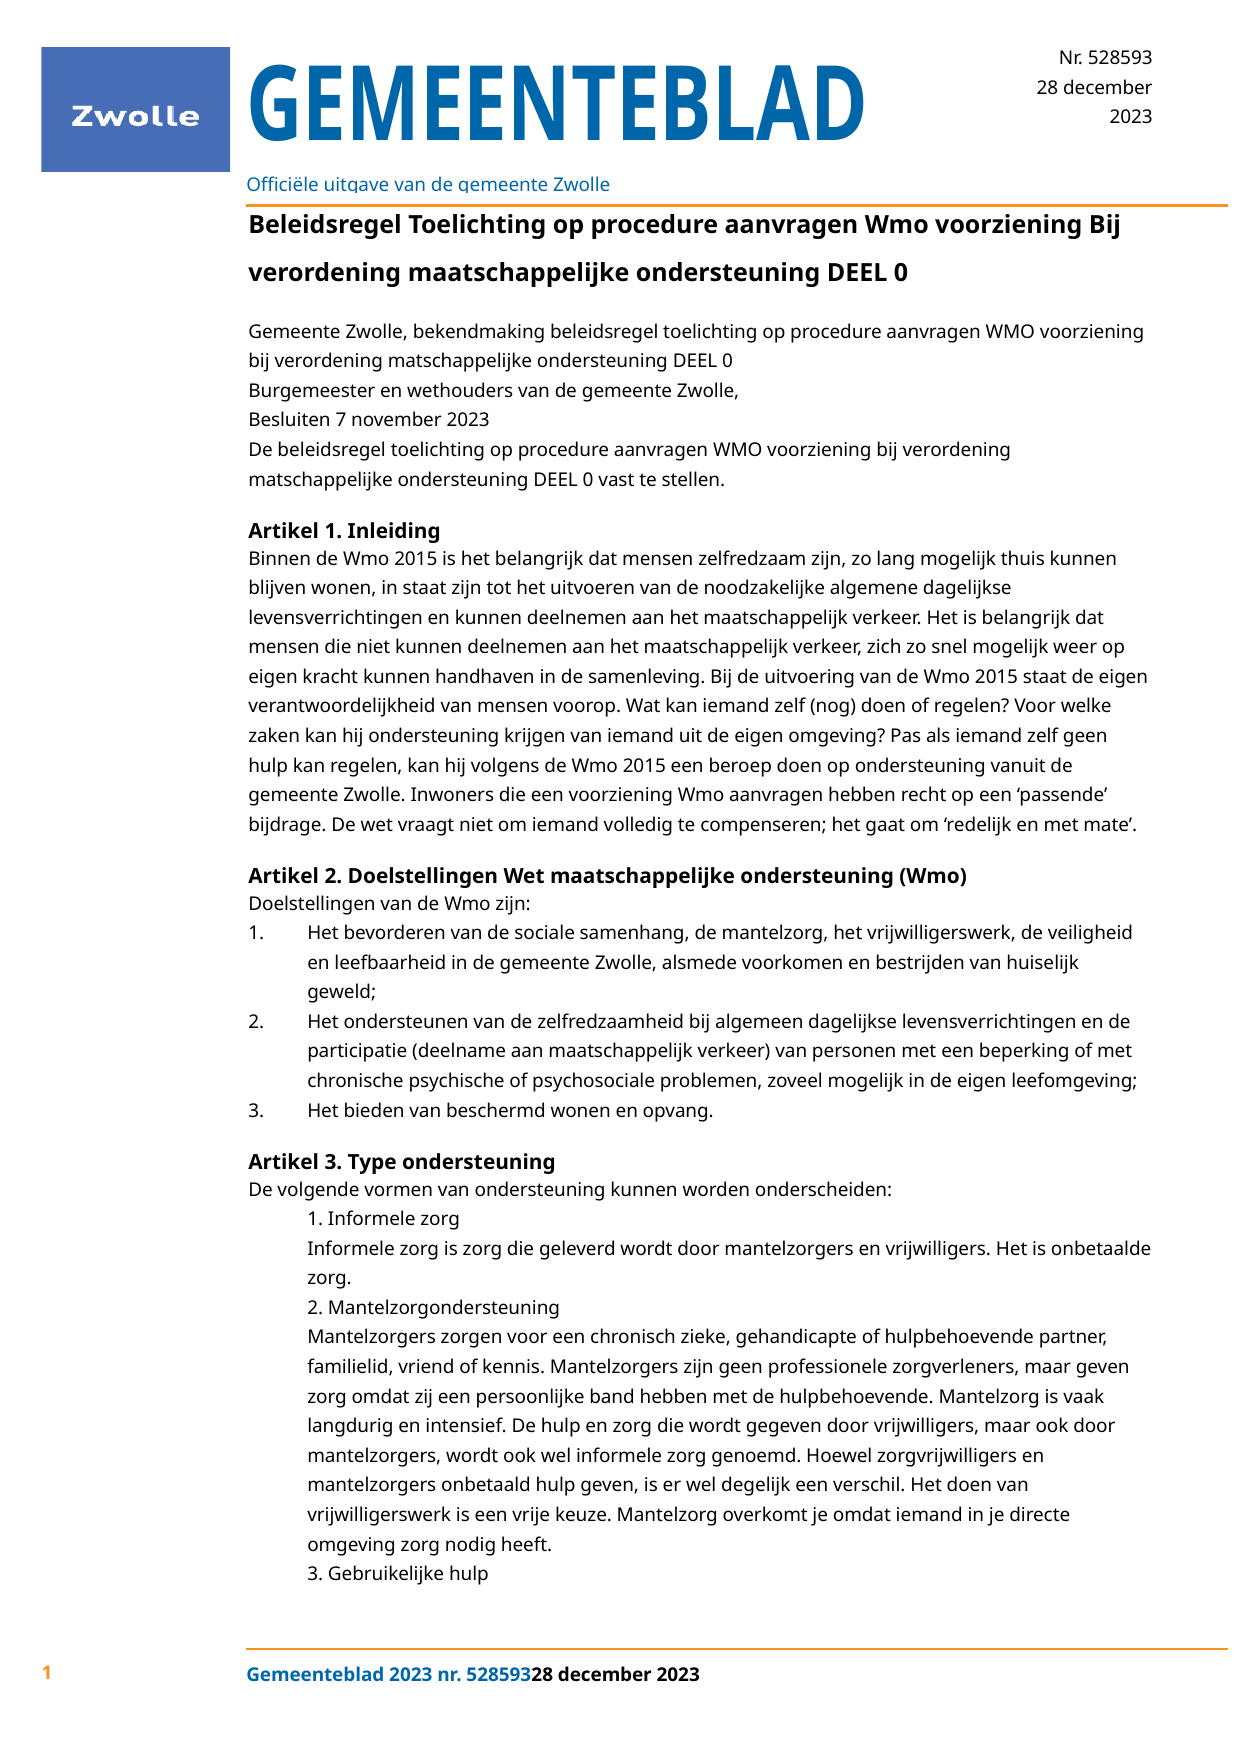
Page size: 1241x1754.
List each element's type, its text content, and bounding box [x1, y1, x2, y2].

list 1. Informele zorg [248, 1205, 1152, 1231]
text Gemeente Zwolle, bekendmaking beleidsregel toelichting op procedure aanvragen WMO voorziening bij verordening matschappelijke ondersteuning DEEL 0 [248, 318, 1152, 373]
list Het bieden van beschermd wonen en opvang. [248, 1097, 1152, 1123]
text Artikel 1. Inleiding [248, 516, 1152, 545]
list 2. Mantelzorgondersteuning [248, 1294, 1152, 1320]
text Burgemeester en wethouders van de gemeente Zwolle, [248, 377, 1152, 403]
text Artikel 3. Type ondersteuning [248, 1147, 1152, 1176]
text Binnen de Wmo 2015 is het belangrijk dat mensen zelfredzaam zijn, zo lang mogelijk thuis kunnen blijven wonen, in staat zijn tot het uitvoeren van de noodzakelijke algemene dagelijkse levensverrichtingen en kunnen deelnemen aan het maatschappelijk verkeer. Het is belangrijk dat mensen die niet kunnen deelnemen aan het maatschappelijk verkeer, zich zo snel mogelijk weer op eigen kracht kunnen handhaven in de samenleving. Bij de uitvoering van de Wmo 2015 staat de eigen verantwoordelijkheid van mensen voorop. Wat kan iemand zelf (nog) doen of regelen? Voor welke zaken kan hij ondersteuning krijgen van iemand uit de eigen omgeving? Pas als iemand zelf geen hulp kan regelen, kan hij volgens de Wmo 2015 een beroep doen op ondersteuning vanuit de gemeente Zwolle. Inwoners die een voorziening Wmo aanvragen hebben recht op een ‘passende’ bijdrage. De wet vraagt niet om iemand volledig te compenseren; het gaat om ‘redelijk en met mate’. [248, 545, 1152, 837]
list Informele zorg is zorg die geleverd wordt door mantelzorgers en vrijwilligers. Het is onbetaalde zorg. [248, 1235, 1152, 1290]
list Mantelzorgers zorgen voor een chronisch zieke, gehandicapte of hulpbehoevende partner, familielid, vriend of kennis. Mantelzorgers zijn geen professionele zorgverleners, maar geven zorg omdat zij een persoonlijke band hebben met de hulpbehoevende. Mantelzorg is vaak langdurig en intensief. De hulp en zorg die wordt gegeven door vrijwilligers, maar ook door mantelzorgers, wordt ook wel informele zorg genoemd. Hoewel zorgvrijwilligers en mantelzorgers onbetaald hulp geven, is er wel degelijk een verschil. Het doen van vrijwilligerswerk is een vrije keuze. Mantelzorg overkomt je omdat iemand in je directe omgeving zorg nodig heeft. [248, 1324, 1152, 1556]
picture [41, 47, 231, 172]
text Doelstellingen van de Wmo zijn: [248, 890, 1152, 916]
text De beleidsregel toelichting op procedure aanvragen WMO voorziening bij verordening matschappelijke ondersteuning DEEL 0 vast te stellen. [248, 436, 1152, 492]
text Beleidsregel Toelichting op procedure aanvragen Wmo voorziening Bij verordening maatschappelijke ondersteuning DEEL 0 [248, 207, 1152, 288]
list 3. Gebruikelijke hulp [248, 1560, 1152, 1586]
text De volgende vormen van ondersteuning kunnen worden onderscheiden: [248, 1176, 1152, 1201]
text Artikel 2. Doelstellingen Wet maatschappelijke ondersteuning (Wmo) [248, 861, 1152, 890]
list Het ondersteunen van de zelfredzaamheid bij algemeen dagelijkse levensverrichtingen en de participatie (deelname aan maatschappelijk verkeer) van personen met een beperking of met chronische psychische of psychosociale problemen, zoveel mogelijk in de eigen leefomgeving; [248, 1008, 1152, 1093]
list Het bevorderen van de sociale samenhang, de mantelzorg, het vrijwilligerswerk, de veiligheid en leefbaarheid in de gemeente Zwolle, alsmede voorkomen en bestrijden van huiselijk geweld; [248, 919, 1152, 1004]
text Besluiten 7 november 2023 [248, 407, 1152, 432]
